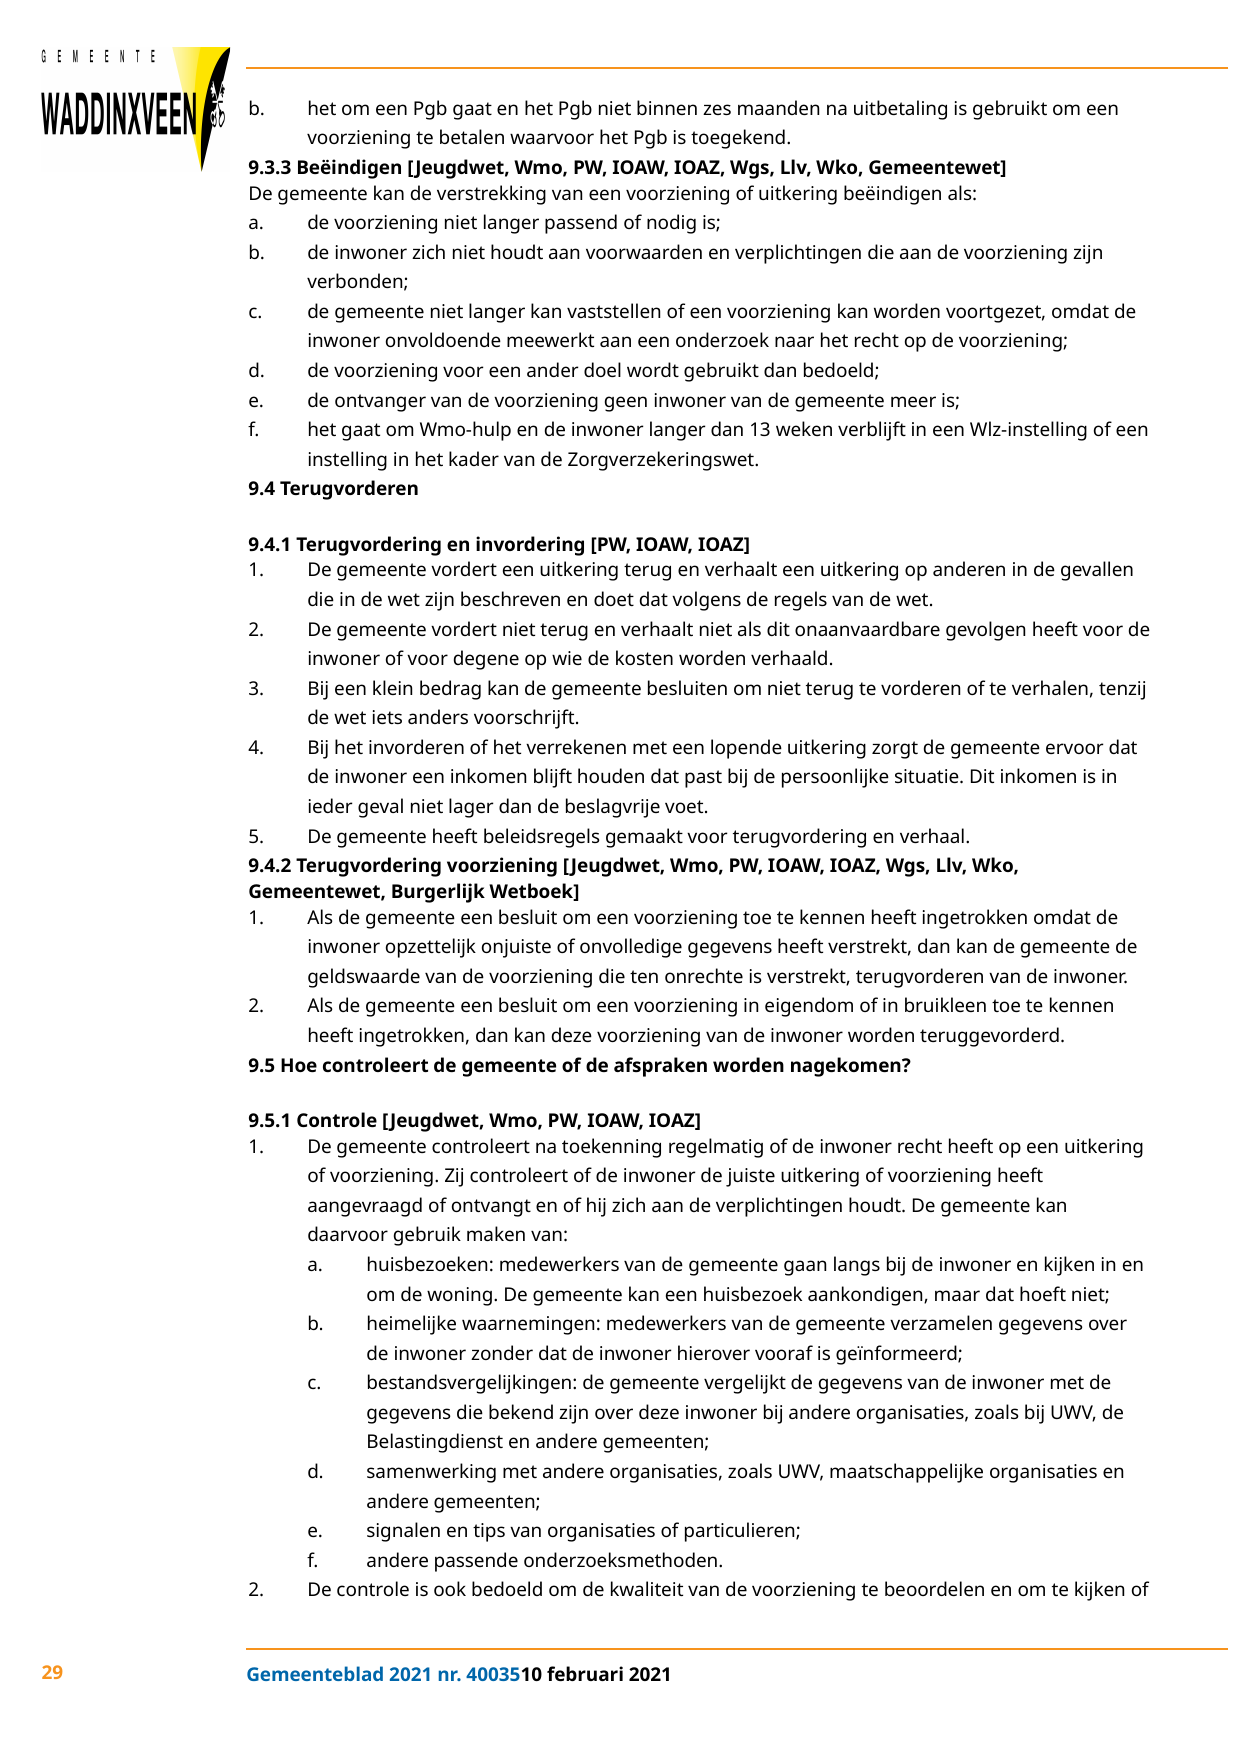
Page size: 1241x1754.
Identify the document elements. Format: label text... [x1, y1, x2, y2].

list bestandsvergelijkingen: de gemeente vergelijkt de gegevens van de inwoner met de gegevens die bekend zijn over deze inwoner bij andere organisaties, zoals bij UWV, de Belastingdienst en andere gemeenten; [307, 1369, 1152, 1454]
list Als de gemeente een besluit om een voorziening toe te kennen heeft ingetrokken omdat de inwoner opzettelijk onjuiste of onvolledige gegevens heeft verstrekt, dan kan de gemeente de geldswaarde van de voorziening die ten onrechte is verstrekt, terugvorderen van de inwoner. [248, 904, 1152, 989]
list de inwoner zich niet houdt aan voorwaarden en verplichtingen die aan de voorziening zijn verbonden; [248, 239, 1152, 294]
list het om een Pgb gaat en het Pgb niet binnen zes maanden na uitbetaling is gebruikt om een voorziening te betalen waarvoor het Pgb is toegekend. [248, 95, 1152, 150]
picture [41, 47, 231, 172]
text 9.3.3 Beëindigen [Jeugdwet, Wmo, PW, IOAW, IOAZ, Wgs, Llv, Wko, Gemeentewet] [248, 154, 1152, 180]
list De gemeente vordert niet terug en verhaalt niet als dit onaanvaardbare gevolgen heeft voor de inwoner of voor degene op wie de kosten worden verhaald. [248, 616, 1152, 671]
list huisbezoeken: medewerkers van de gemeente gaan langs bij de inwoner en kijken in en om de woning. De gemeente kan een huisbezoek aankondigen, maar dat hoeft niet; [307, 1251, 1152, 1306]
list De controle is ook bedoeld om de kwaliteit van de voorziening te beoordelen en om te kijken of [248, 1577, 1152, 1602]
list de gemeente niet langer kan vaststellen of een voorziening kan worden voortgezet, omdat de inwoner onvoldoende meewerkt aan een onderzoek naar het recht op de voorziening; [248, 298, 1152, 353]
list heimelijke waarnemingen: medewerkers van de gemeente verzamelen gegevens over de inwoner zonder dat de inwoner hierover vooraf is geïnformeerd; [307, 1310, 1152, 1366]
text 9.4.1 Terugvordering en invordering [PW, IOAW, IOAZ] [248, 531, 1152, 557]
list De gemeente vordert een uitkering terug en verhaalt een uitkering op anderen in de gevallen die in de wet zijn beschreven en doet dat volgens de regels van de wet. [248, 557, 1152, 612]
text 9.4.2 Terugvordering voorziening [Jeugdwet, Wmo, PW, IOAW, IOAZ, Wgs, Llv, Wko, Gemeentewet, Burgerlijk Wetboek] [248, 852, 1152, 904]
list de voorziening voor een ander doel wordt gebruikt dan bedoeld; [248, 357, 1152, 383]
list het gaat om Wmo-hulp en de inwoner langer dan 13 weken verblijft in een Wlz-instelling of een instelling in het kader van de Zorgverzekeringswet. [248, 416, 1152, 472]
list samenwerking met andere organisaties, zoals UWV, maatschappelijke organisaties en andere gemeenten; [307, 1458, 1152, 1513]
list Als de gemeente een besluit om een voorziening in eigendom of in bruikleen toe te kennen heeft ingetrokken, dan kan deze voorziening van de inwoner worden teruggevorderd. [248, 993, 1152, 1048]
text De gemeente kan de verstrekking van een voorziening of uitkering beëindigen als: [248, 180, 1152, 205]
list andere passende onderzoeksmethoden. [307, 1547, 1152, 1573]
list Bij een klein bedrag kan de gemeente besluiten om niet terug te vorderen of te verhalen, tenzij de wet iets anders voorschrijft. [248, 675, 1152, 730]
list De gemeente heeft beleidsregels gemaakt voor terugvordering en verhaal. [248, 823, 1152, 848]
list de ontvanger van de voorziening geen inwoner van de gemeente meer is; [248, 387, 1152, 412]
list signalen en tips van organisaties of particulieren; [307, 1517, 1152, 1543]
list De gemeente controleert na toekenning regelmatig of de inwoner recht heeft op een uitkering of voorziening. Zij controleert of de inwoner de juiste uitkering of voorziening heeft aangevraagd of ontvangt en of hij zich aan de verplichtingen houdt. De gemeente kan daarvoor gebruik maken van: [248, 1133, 1152, 1247]
text 9.4 Terugvorderen [248, 476, 1152, 501]
list de voorziening niet langer passend of nodig is; [248, 209, 1152, 235]
list Bij het invorderen of het verrekenen met een lopende uitkering zorgt de gemeente ervoor dat de inwoner een inkomen blijft houden dat past bij de persoonlijke situatie. Dit inkomen is in ieder geval niet lager dan de beslagvrije voet. [248, 734, 1152, 819]
text 9.5.1 Controle [Jeugdwet, Wmo, PW, IOAW, IOAZ] [248, 1107, 1152, 1133]
text 9.5 Hoe controleert de gemeente of de afspraken worden nagekomen? [248, 1052, 1152, 1077]
